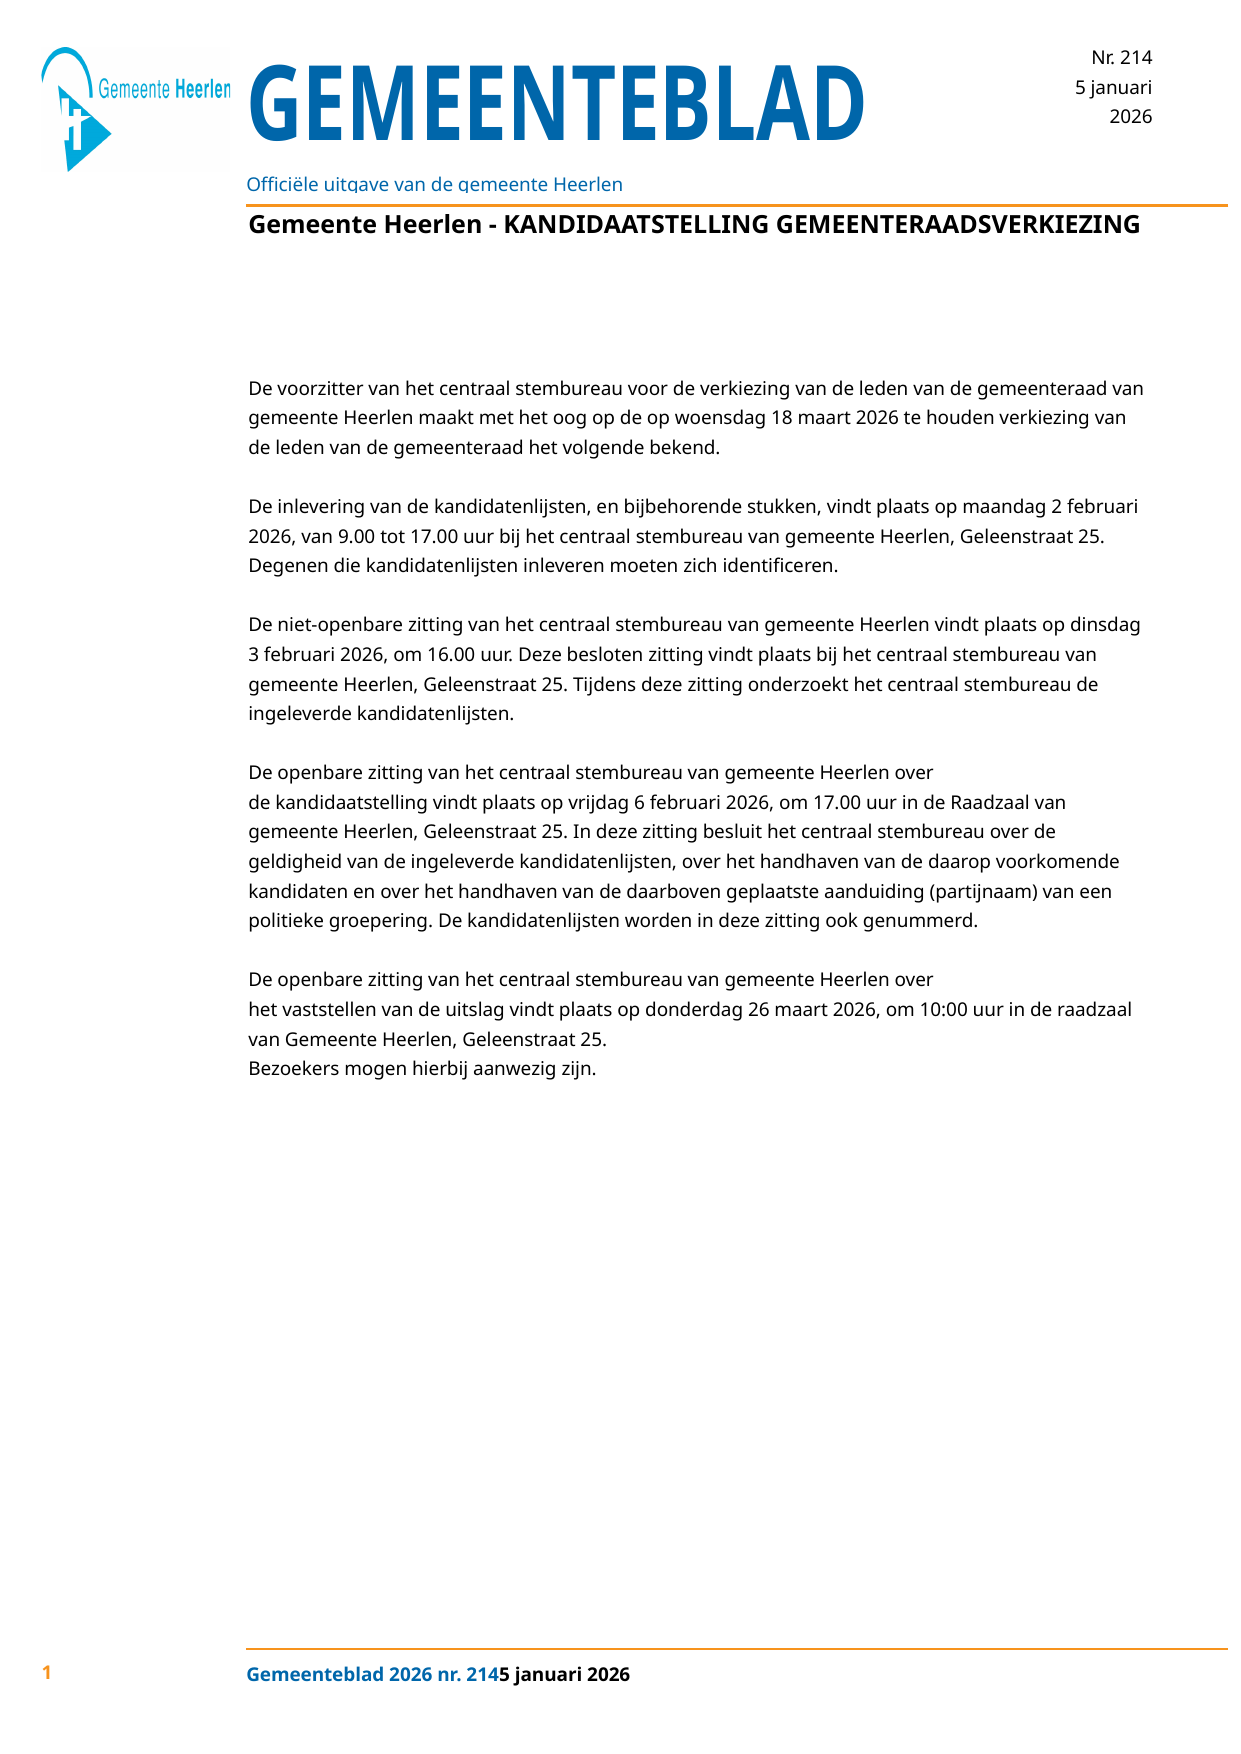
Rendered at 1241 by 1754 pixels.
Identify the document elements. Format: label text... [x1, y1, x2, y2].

text Bezoekers mogen hierbij aanwezig zijn. [248, 1055, 1152, 1081]
text De openbare zitting van het centraal stembureau van gemeente Heerlen over [248, 967, 1152, 992]
text Gemeente Heerlen - KANDIDAATSTELLING GEMEENTERAADSVERKIEZING [248, 207, 1152, 241]
picture [41, 47, 231, 172]
text De niet-openbare zitting van het centraal stembureau van gemeente Heerlen vindt plaats op dinsdag 3 februari 2026, om 16.00 uur. Deze besloten zitting vindt plaats bij het centraal stembureau van gemeente Heerlen, Geleenstraat 25. Tijdens deze zitting onderzoekt het centraal stembureau de ingeleverde kandidatenlijsten. [248, 612, 1152, 726]
text De inlevering van de kandidatenlijsten, en bijbehorende stukken, vindt plaats op maandag 2 februari 2026, van 9.00 tot 17.00 uur bij het centraal stembureau van gemeente Heerlen, Geleenstraat 25. Degenen die kandidatenlijsten inleveren moeten zich identificeren. [248, 493, 1152, 578]
text de kandidaatstelling vindt plaats op vrijdag 6 februari 2026, om 17.00 uur in de Raadzaal van gemeente Heerlen, Geleenstraat 25. In deze zitting besluit het centraal stembureau over de geldigheid van de ingeleverde kandidatenlijsten, over het handhaven van de daarop voorkomende kandidaten en over het handhaven van de daarboven geplaatste aanduiding (partijnaam) van een politieke groepering. De kandidatenlijsten worden in deze zitting ook genummerd. [248, 789, 1152, 933]
text het vaststellen van de uitslag vindt plaats op donderdag 26 maart 2026, om 10:00 uur in de raadzaal van Gemeente Heerlen, Geleenstraat 25. [248, 996, 1152, 1051]
picture [41, 47, 59, 70]
text De openbare zitting van het centraal stembureau van gemeente Heerlen over [248, 759, 1152, 785]
text De voorzitter van het centraal stembureau voor de verkiezing van de leden van de gemeenteraad van gemeente Heerlen maakt met het oog op de op woensdag 18 maart 2026 te houden verkiezing van de leden van de gemeenteraad het volgende bekend. [248, 375, 1152, 460]
